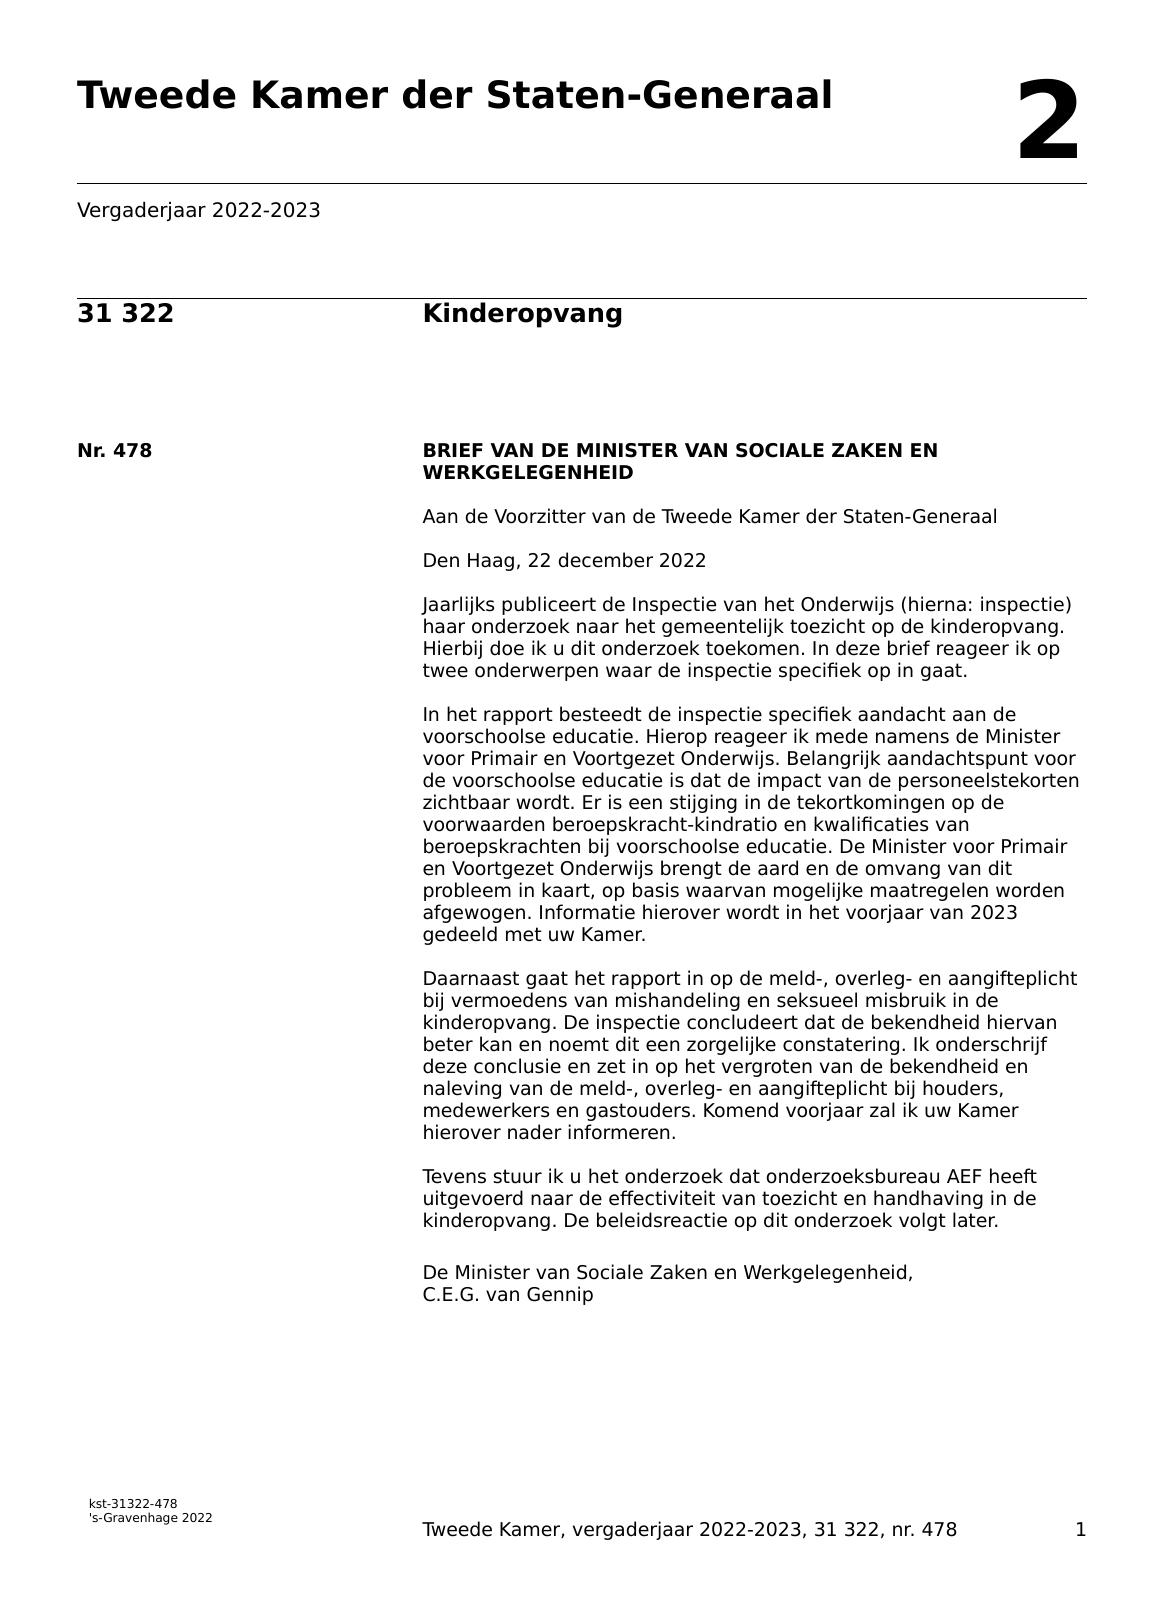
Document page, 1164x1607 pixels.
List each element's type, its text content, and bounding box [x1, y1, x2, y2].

text Den Haag, 22 december 2022 [422, 550, 1087, 572]
table_header Tweede Kamer der Staten-Generaal [77, 59, 886, 183]
subtitle 31 322 Kinderopvang [77, 299, 1087, 329]
text Daarnaast gaat het rapport in op de meld-, overleg- en aangifteplicht bij vermoedens van mishandeling en seksueel misbruik in de kinderopvang. De inspectie concludeert dat de bekendheid hiervan beter kan en noemt dit een zorgelijke constatering. Ik onderschrijf deze conclusie en zet in op het vergroten van de bekendheid en naleving van de meld-, overleg- en aangifteplicht bij houders, medewerkers en gastouders. Komend voorjaar zal ik uw Kamer hierover nader informeren. [422, 968, 1087, 1144]
table_cell Vergaderjaar 2022-2023 [77, 184, 1087, 298]
text De Minister van Sociale Zaken en Werkgelegenheid, C.E.G. van Gennip [422, 1262, 1087, 1306]
table_header 2 [886, 59, 1087, 183]
subtitle Nr. 478 BRIEF VAN DE MINISTER VAN SOCIALE ZAKEN EN WERKGELEGENHEID [77, 440, 1087, 484]
text Aan de Voorzitter van de Tweede Kamer der Staten-Generaal [422, 506, 1087, 528]
text Jaarlijks publiceert de Inspectie van het Onderwijs (hierna: inspectie) haar onderzoek naar het gemeentelijk toezicht op de kinderopvang. Hierbij doe ik u dit onderzoek toekomen. In deze brief reageer ik op twee onderwerpen waar de inspectie specifiek op in gaat. [422, 594, 1087, 682]
text kst-31322-478 [88, 1497, 323, 1511]
text 's-Gravenhage 2022 [88, 1511, 323, 1525]
text Tevens stuur ik u het onderzoek dat onderzoeksbureau AEF heeft uitgevoerd naar de effectiviteit van toezicht en handhaving in de kinderopvang. De beleidsreactie op dit onderzoek volgt later. [422, 1166, 1087, 1232]
text In het rapport besteedt de inspectie specifiek aandacht aan de voorschoolse educatie. Hierop reageer ik mede namens de Minister voor Primair en Voortgezet Onderwijs. Belangrijk aandachtspunt voor de voorschoolse educatie is dat de impact van de personeelstekorten zichtbaar wordt. Er is een stijging in de tekortkomingen op de voorwaarden beroepskracht-kindratio en kwalificaties van beroepskrachten bij voorschoolse educatie. De Minister voor Primair en Voortgezet Onderwijs brengt de aard en de omvang van dit probleem in kaart, op basis waarvan mogelijke maatregelen worden afgewogen. Informatie hierover wordt in het voorjaar van 2023 gedeeld met uw Kamer. [422, 704, 1087, 946]
